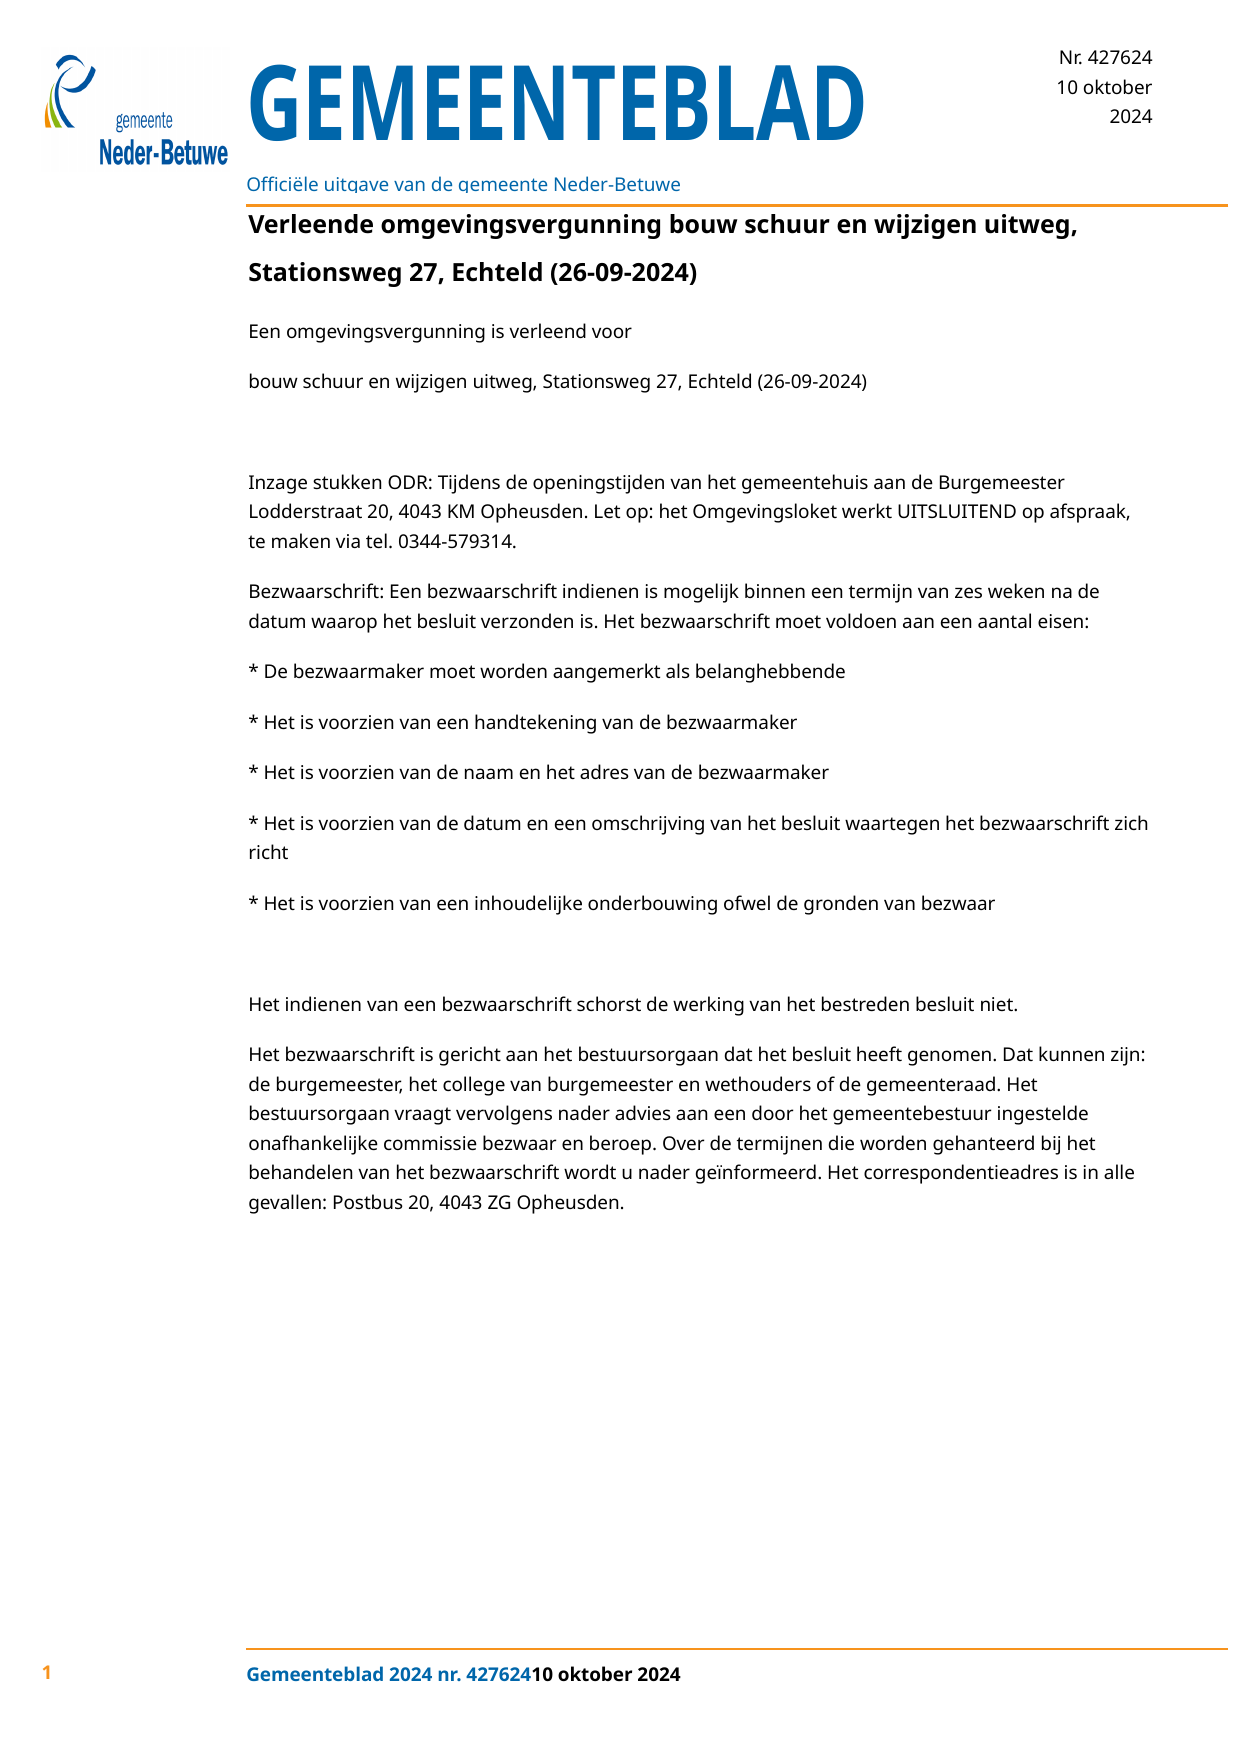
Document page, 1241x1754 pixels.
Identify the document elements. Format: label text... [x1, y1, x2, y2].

text Bezwaarschrift: Een bezwaarschrift indienen is mogelijk binnen een termijn van zes weken na de datum waarop het besluit verzonden is. Het bezwaarschrift moet voldoen aan een aantal eisen: [248, 579, 1152, 634]
text Het indienen van een bezwaarschrift schorst de werking van het bestreden besluit niet. [248, 991, 1152, 1017]
text * Het is voorzien van een handtekening van de bezwaarmaker [248, 709, 1152, 735]
text Inzage stukken ODR: Tijdens de openingstijden van het gemeentehuis aan de Burgemeester Lodderstraat 20, 4043 KM Opheusden. Let op: het Omgevingsloket werkt UITSLUITEND op afspraak, te maken via tel. 0344-579314. [248, 469, 1152, 554]
text bouw schuur en wijzigen uitweg, Stationsweg 27, Echteld (26-09-2024) [248, 368, 1152, 394]
text Verleende omgevingsvergunning bouw schuur en wijzigen uitweg, Stationsweg 27, Echteld (26-09-2024) [248, 207, 1152, 288]
text * De bezwaarmaker moet worden aangemerkt als belanghebbende [248, 659, 1152, 684]
text Het bezwaarschrift is gericht aan het bestuursorgaan dat het besluit heeft genomen. Dat kunnen zijn: de burgemeester, het college van burgemeester en wethouders of de gemeenteraad. Het bestuursorgaan vraagt vervolgens nader advies aan een door het gemeentebestuur ingestelde onafhankelijke commissie bezwaar en beroep. Over de termijnen die worden gehanteerd bij het behandelen van het bezwaarschrift wordt u nader geïnformeerd. Het correspondentieadres is in alle gevallen: Postbus 20, 4043 ZG Opheusden. [248, 1041, 1152, 1215]
text * Het is voorzien van de datum en een omschrijving van het besluit waartegen het bezwaarschrift zich richt [248, 810, 1152, 865]
text Een omgevingsvergunning is verleend voor [248, 318, 1152, 344]
picture [41, 47, 231, 172]
text * Het is voorzien van de naam en het adres van de bezwaarmaker [248, 759, 1152, 785]
text * Het is voorzien van een inhoudelijke onderbouwing ofwel de gronden van bezwaar [248, 890, 1152, 916]
